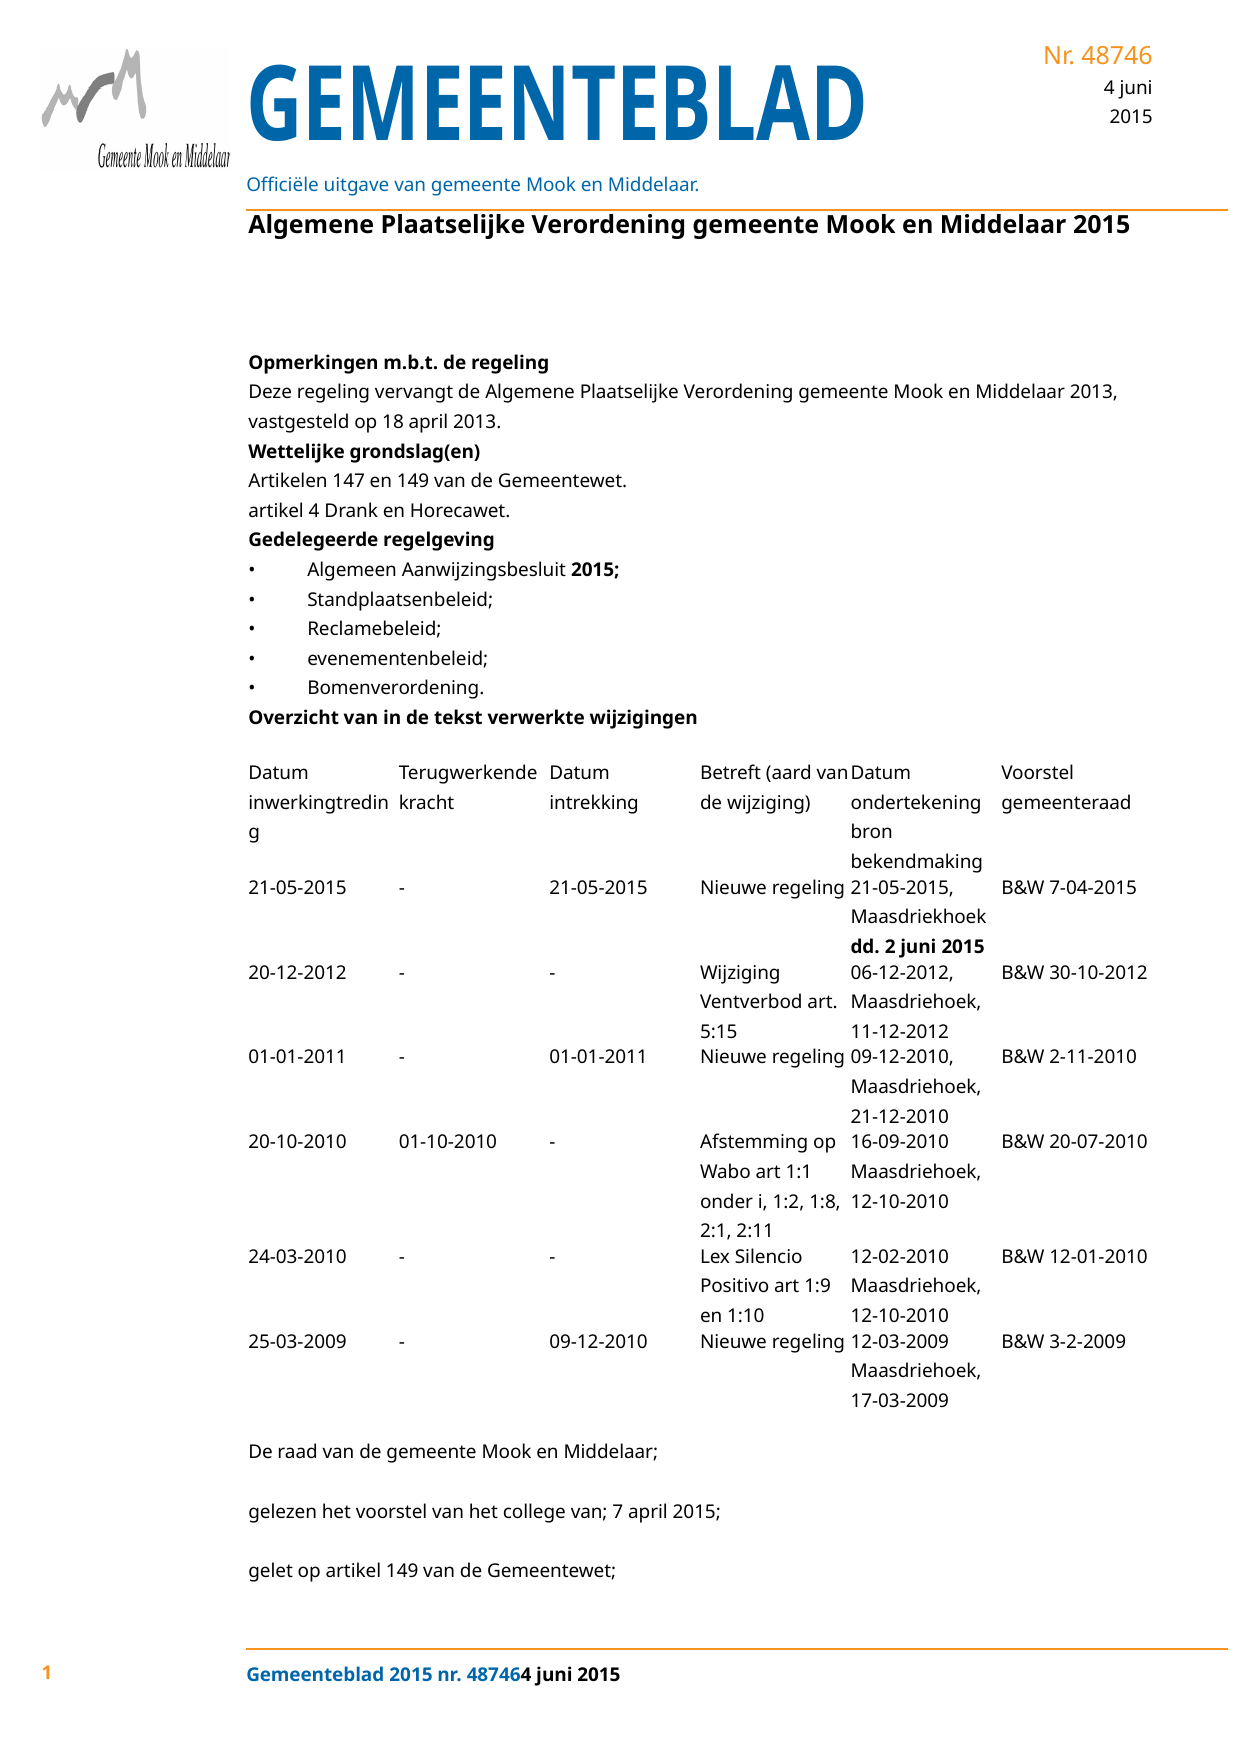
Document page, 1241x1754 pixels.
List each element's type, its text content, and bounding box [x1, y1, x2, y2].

table_cell - [399, 1328, 549, 1413]
table_header Datum intrekking [549, 760, 700, 874]
table_cell 01-10-2010 [399, 1129, 549, 1243]
table_cell - [549, 1129, 700, 1243]
list Reclamebeleid; [248, 615, 1152, 641]
table_cell 01-01-2011 [248, 1044, 398, 1129]
table_cell Wijziging Ventverbod art. 5:15 [700, 959, 850, 1044]
list Bomenverordening. [248, 674, 1152, 700]
text Deze regeling vervangt de Algemene Plaatselijke Verordening gemeente Mook en Middelaar 2013, vastgesteld op 18 april 2013. [248, 379, 1152, 434]
table_cell Nieuwe regeling [700, 874, 850, 959]
table_cell 20-10-2010 [248, 1129, 398, 1243]
table_header Betreft (aard van de wijziging) [700, 760, 850, 874]
table_cell B&W 7-04-2015 [1001, 874, 1152, 959]
table_cell 09-12-2010, Maasdriehoek, 21-12-2010 [850, 1044, 1001, 1129]
table_cell B&W 2-11-2010 [1001, 1044, 1152, 1129]
table_cell - [399, 1243, 549, 1328]
table_header Terugwerkende kracht [399, 760, 549, 874]
text Overzicht van in de tekst verwerkte wijzigingen [248, 704, 1152, 730]
text Gedelegeerde regelgeving [248, 527, 1152, 552]
table_cell B&W 20-07-2010 [1001, 1129, 1152, 1243]
table_cell Nieuwe regeling [700, 1044, 850, 1129]
table_cell 21-05-2015 [549, 874, 700, 959]
table_cell 24-03-2010 [248, 1243, 398, 1328]
table_header Voorstel gemeenteraad [1001, 760, 1152, 874]
table_cell 09-12-2010 [549, 1328, 700, 1413]
table_cell - [399, 1044, 549, 1129]
text Opmerkingen m.b.t. de regeling [248, 349, 1152, 375]
table_cell - [399, 874, 549, 959]
table_cell - [399, 959, 549, 1044]
list Algemeen Aanwijzingsbesluit 2015; [248, 556, 1152, 582]
table_cell 12-02-2010 Maasdriehoek, 12-10-2010 [850, 1243, 1001, 1328]
text Wettelijke grondslag(en) [248, 438, 1152, 464]
table_cell 16-09-2010 Maasdriehoek, 12-10-2010 [850, 1129, 1001, 1243]
list evenementenbeleid; [248, 645, 1152, 671]
text artikel 4 Drank en Horecawet. [248, 497, 1152, 523]
table_cell 21-05-2015, Maasdriekhoek dd. 2 juni 2015 [850, 874, 1001, 959]
table_cell Nieuwe regeling [700, 1328, 850, 1413]
table_cell B&W 12-01-2010 [1001, 1243, 1152, 1328]
table_cell B&W 3-2-2009 [1001, 1328, 1152, 1413]
text gelet op artikel 149 van de Gemeentewet; [248, 1557, 1152, 1583]
text gelezen het voorstel van het college van; 7 april 2015; [248, 1498, 1152, 1523]
table_cell 01-01-2011 [549, 1044, 700, 1129]
table_cell - [549, 959, 700, 1044]
table_cell Lex Silencio Positivo art 1:9 en 1:10 [700, 1243, 850, 1328]
table_cell B&W 30-10-2012 [1001, 959, 1152, 1044]
text Algemene Plaatselijke Verordening gemeente Mook en Middelaar 2015 [248, 211, 1152, 241]
table_cell - [549, 1243, 700, 1328]
table_cell 21-05-2015 [248, 874, 398, 959]
table_cell Afstemming op Wabo art 1:1 onder i, 1:2, 1:8, 2:1, 2:11 [700, 1129, 850, 1243]
table_cell 25-03-2009 [248, 1328, 398, 1413]
table_cell 20-12-2012 [248, 959, 398, 1044]
table_header Datum inwerkingtreding [248, 760, 398, 874]
table_cell 06-12-2012, Maasdriehoek, 11-12-2012 [850, 959, 1001, 1044]
list Standplaatsenbeleid; [248, 586, 1152, 612]
text De raad van de gemeente Mook en Middelaar; [248, 1439, 1152, 1464]
picture [41, 47, 231, 172]
text Artikelen 147 en 149 van de Gemeentewet. [248, 467, 1152, 493]
table_header Datum ondertekening bron bekendmaking [850, 760, 1001, 874]
table_cell 12-03-2009 Maasdriehoek, 17-03-2009 [850, 1328, 1001, 1413]
